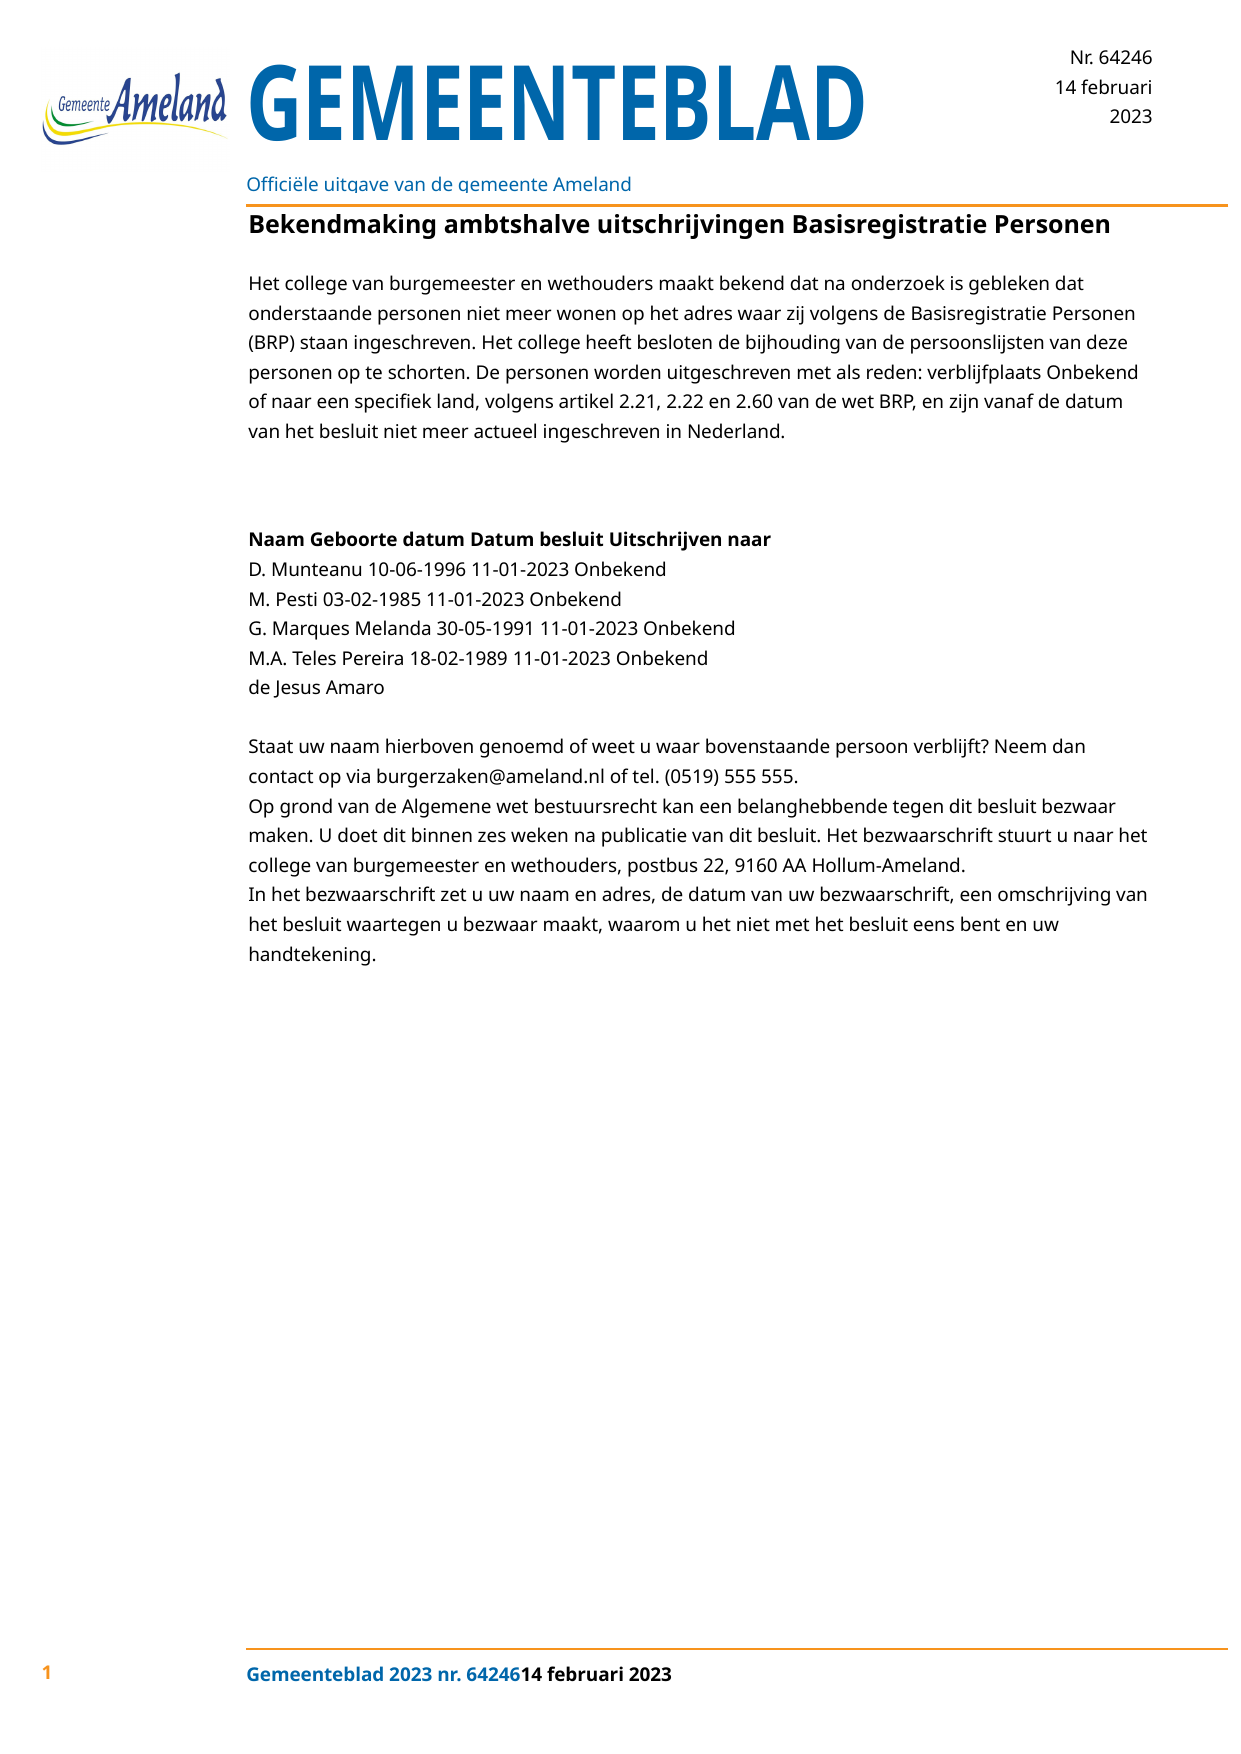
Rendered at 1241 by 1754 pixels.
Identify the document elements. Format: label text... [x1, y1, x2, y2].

text Naam Geboorte datum Datum besluit Uitschrijven naar [248, 527, 1152, 552]
text M.A. Teles Pereira 18-02-1989 11-01-2023 Onbekend [248, 645, 1152, 671]
text In het bezwaarschrift zet u uw naam en adres, de datum van uw bezwaarschrift, een omschrijving van het besluit waartegen u bezwaar maakt, waarom u het niet met het besluit eens bent en uw handtekening. [248, 882, 1152, 967]
text de Jesus Amaro [248, 674, 1152, 700]
text Staat uw naam hierboven genoemd of weet u waar bovenstaande persoon verblijft? Neem dan contact op via burgerzaken@ameland.nl of tel. (0519) 555 555. [248, 734, 1152, 789]
text G. Marques Melanda 30-05-1991 11-01-2023 Onbekend [248, 615, 1152, 641]
text Bekendmaking ambtshalve uitschrijvingen Basisregistratie Personen [248, 207, 1152, 241]
text Het college van burgemeester en wethouders maakt bekend dat na onderzoek is gebleken dat onderstaande personen niet meer wonen op het adres waar zij volgens de Basisregistratie Personen (BRP) staan ingeschreven. Het college heeft besloten de bijhouding van de persoonslijsten van deze personen op te schorten. De personen worden uitgeschreven met als reden: verblijfplaats Onbekend of naar een specifiek land, volgens artikel 2.21, 2.22 en 2.60 van de wet BRP, en zijn vanaf de datum van het besluit niet meer actueel ingeschreven in Nederland. [248, 270, 1152, 444]
text D. Munteanu 10-06-1996 11-01-2023 Onbekend [248, 556, 1152, 582]
picture [41, 47, 231, 172]
text Op grond van de Algemene wet bestuursrecht kan een belanghebbende tegen dit besluit bezwaar maken. U doet dit binnen zes weken na publicatie van dit besluit. Het bezwaarschrift stuurt u naar het college van burgemeester en wethouders, postbus 22, 9160 AA Hollum-Ameland. [248, 793, 1152, 878]
text M. Pesti 03-02-1985 11-01-2023 Onbekend [248, 586, 1152, 612]
